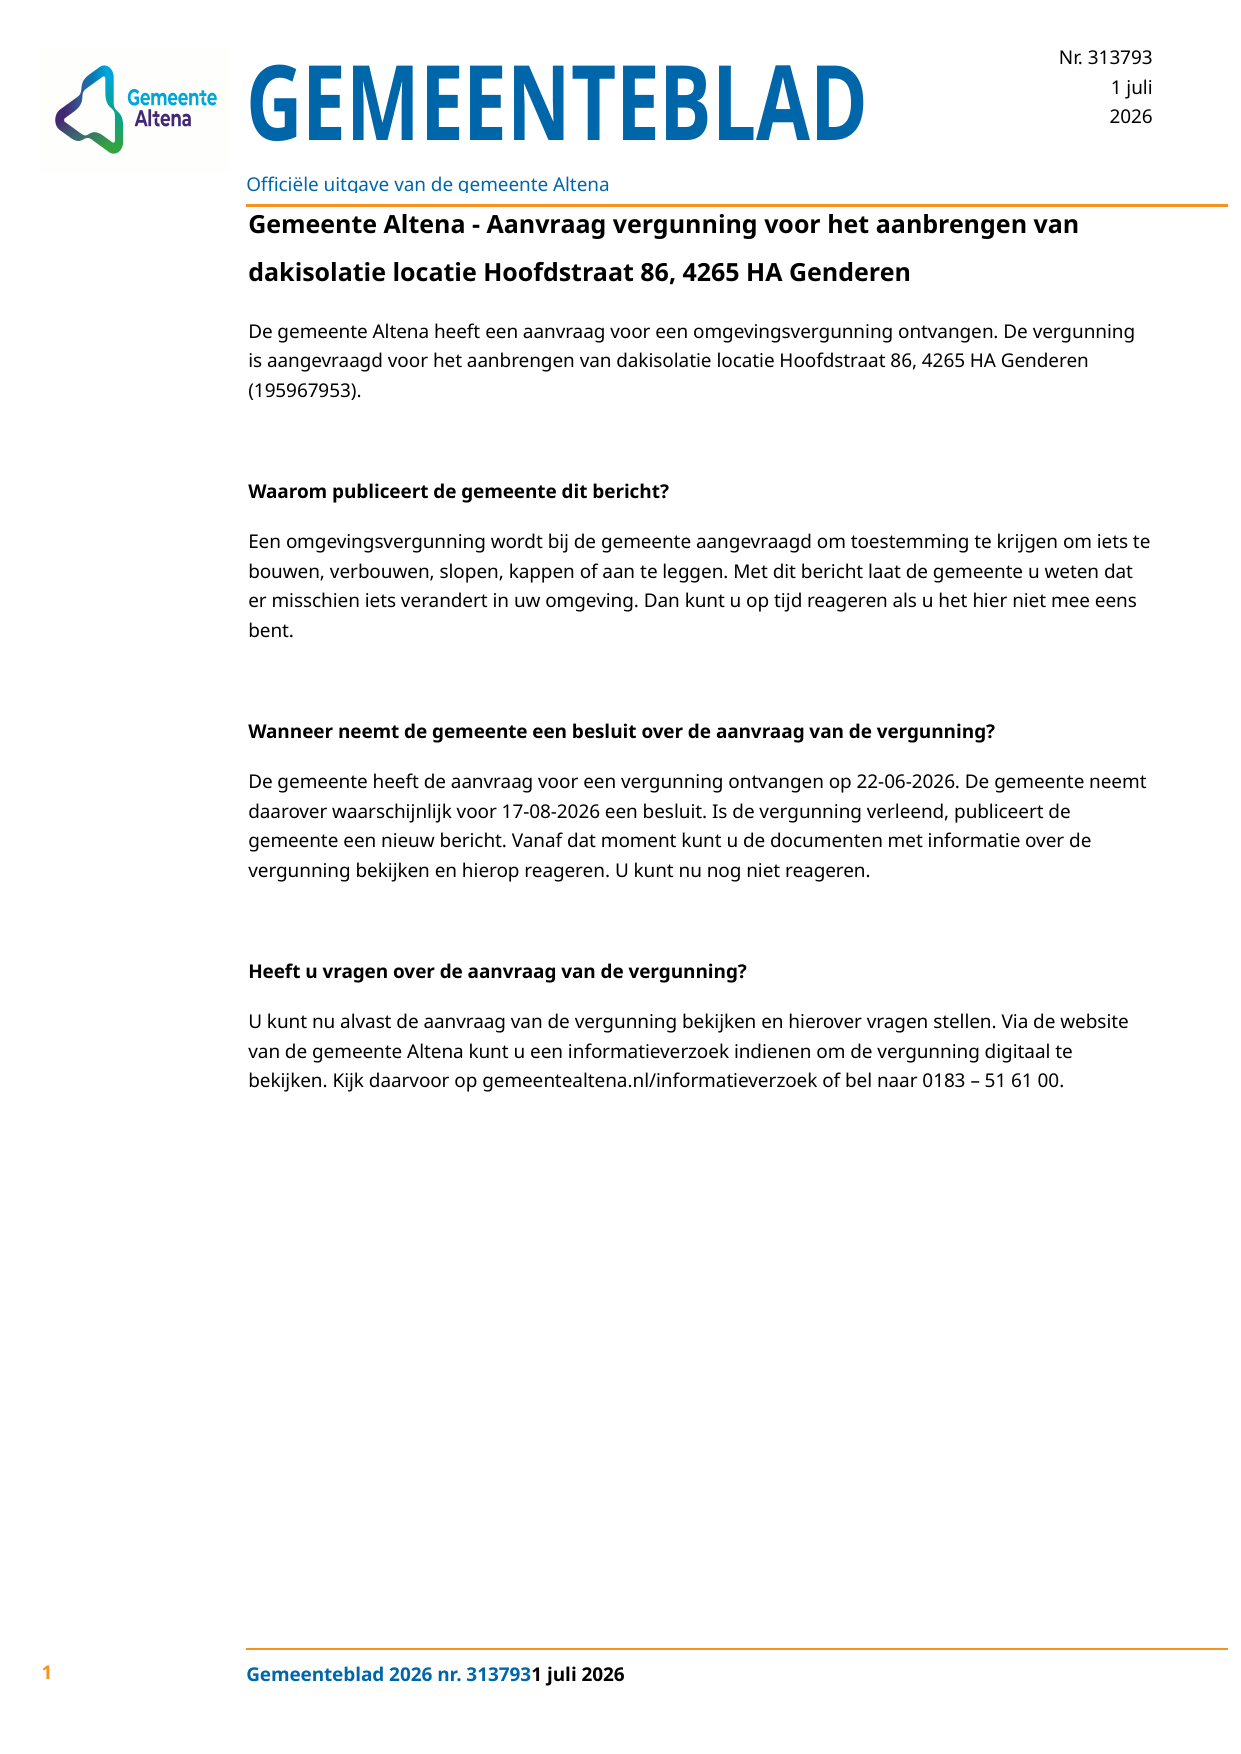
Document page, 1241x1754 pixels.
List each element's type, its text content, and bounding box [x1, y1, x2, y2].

text Gemeente Altena - Aanvraag vergunning voor het aanbrengen van dakisolatie locatie Hoofdstraat 86, 4265 HA Genderen [248, 207, 1152, 288]
text De gemeente heeft de aanvraag voor een vergunning ontvangen op 22-06-2026. De gemeente neemt daarover waarschijnlijk voor 17-08-2026 een besluit. Is de vergunning verleend, publiceert de gemeente een nieuw bericht. Vanaf dat moment kunt u de documenten met informatie over de vergunning bekijken en hierop reageren. U kunt nu nog niet reageren. [248, 768, 1152, 883]
text Waarom publiceert de gemeente dit bericht? [248, 478, 1152, 504]
text Heeft u vragen over de aanvraag van de vergunning? [248, 958, 1152, 984]
text De gemeente Altena heeft een aanvraag voor een omgevingsvergunning ontvangen. De vergunning is aangevraagd voor het aanbrengen van dakisolatie locatie Hoofdstraat 86, 4265 HA Genderen (195967953). [248, 318, 1152, 403]
picture [41, 47, 231, 172]
text Een omgevingsvergunning wordt bij de gemeente aangevraagd om toestemming te krijgen om iets te bouwen, verbouwen, slopen, kappen of aan te leggen. Met dit bericht laat de gemeente u weten dat er misschien iets verandert in uw omgeving. Dan kunt u op tijd reageren als u het hier niet mee eens bent. [248, 528, 1152, 643]
text U kunt nu alvast de aanvraag van de vergunning bekijken en hierover vragen stellen. Via de website van de gemeente Altena kunt u een informatieverzoek indienen om de vergunning digitaal te bekijken. Kijk daarvoor op gemeentealtena.nl/informatieverzoek of bel naar 0183 – 51 61 00. [248, 1008, 1152, 1093]
text Wanneer neemt de gemeente een besluit over de aanvraag van de vergunning? [248, 718, 1152, 744]
